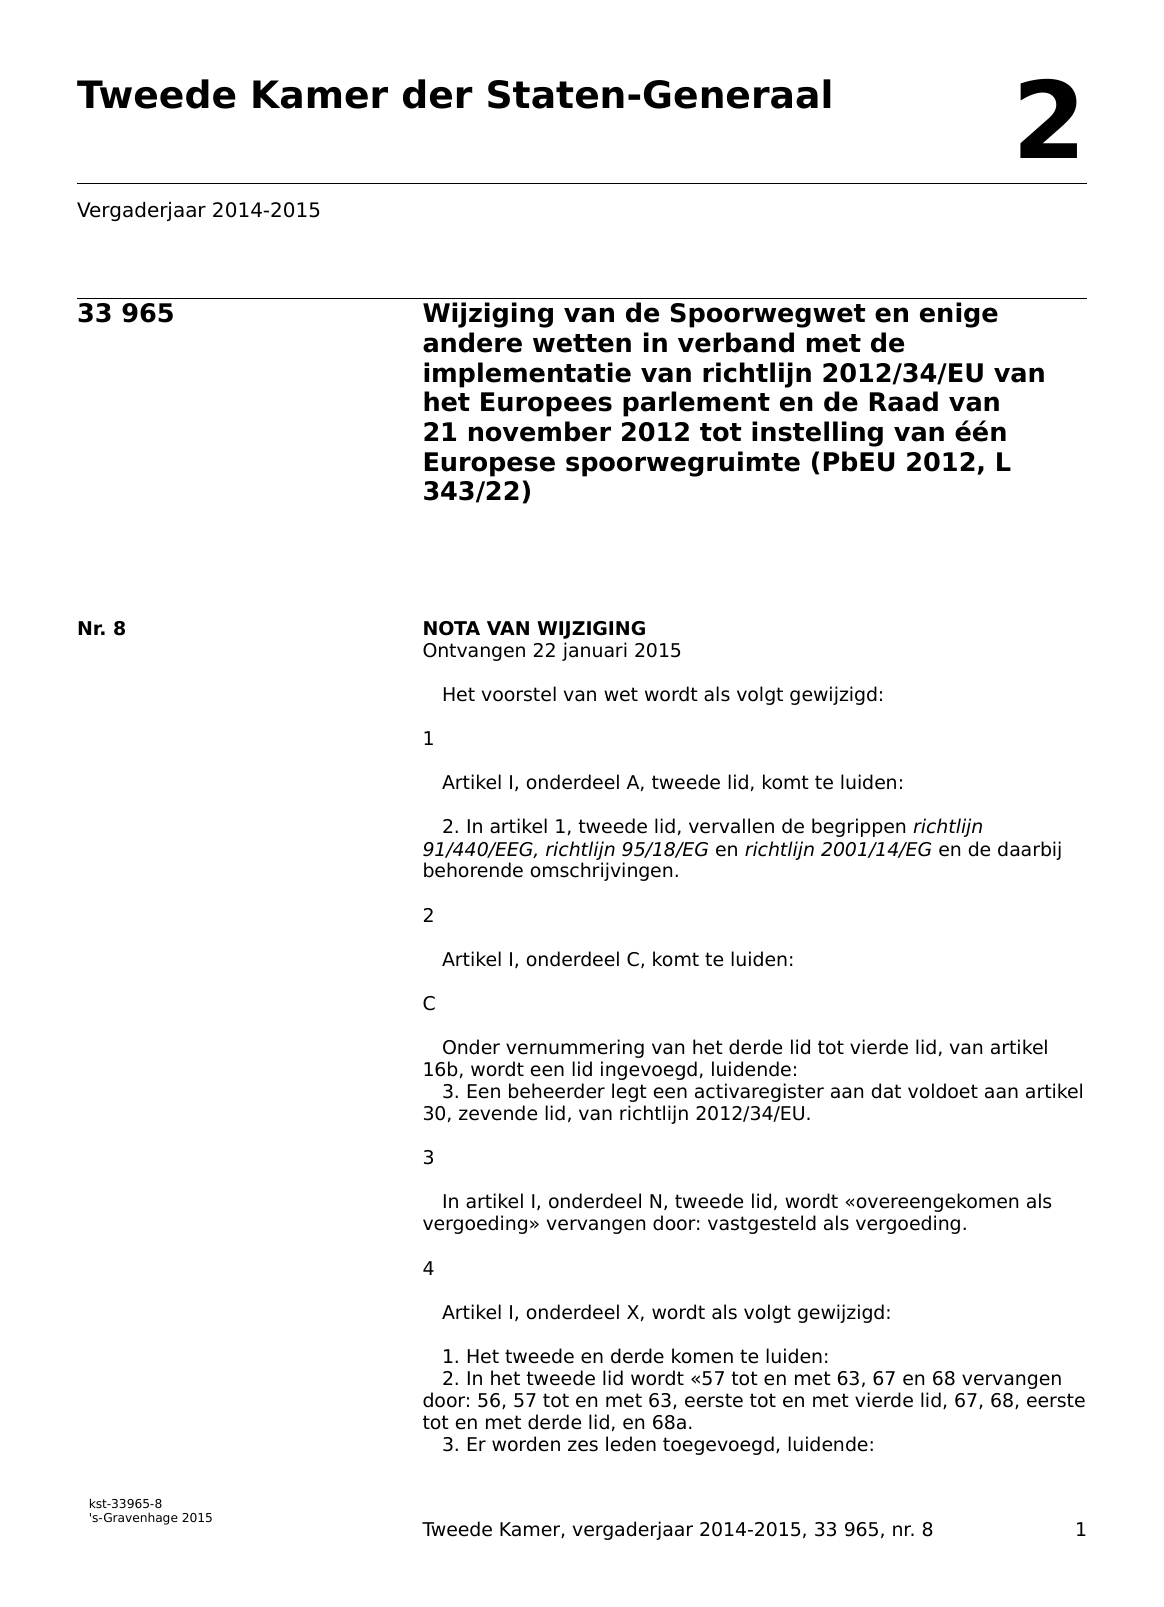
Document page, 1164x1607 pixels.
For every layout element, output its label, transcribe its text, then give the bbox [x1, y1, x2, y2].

text Artikel I, onderdeel A, tweede lid, komt te luiden: [422, 772, 1087, 794]
text kst-33965-8 [88, 1497, 323, 1511]
subtitle 2 [422, 904, 1087, 927]
subtitle 33 965 Wijziging van de Spoorwegwet en enige andere wetten in verband met de implementatie van richtlijn 2012/34/EU van het Europees parlement en de Raad van 21 november 2012 tot instelling van één Europese spoorwegruimte (PbEU 2012, L 343/22) [77, 299, 1087, 507]
subtitle 3 [422, 1147, 1087, 1169]
text 2. In artikel 1, tweede lid, vervallen de begrippen richtlijn 91/440/EEG, richtlijn 95/18/EG en richtlijn 2001/14/EG en de daarbij behorende omschrijvingen. [422, 816, 1087, 882]
text Artikel I, onderdeel X, wordt als volgt gewijzigd: [422, 1302, 1087, 1324]
text Artikel I, onderdeel C, komt te luiden: [422, 949, 1087, 971]
table_header 2 [886, 59, 1087, 183]
text Ontvangen 22 januari 2015 [422, 640, 1087, 662]
text Het voorstel van wet wordt als volgt gewijzigd: [422, 684, 1087, 706]
text 3. Een beheerder legt een activaregister aan dat voldoet aan artikel 30, zevende lid, van richtlijn 2012/34/EU. [422, 1081, 1087, 1125]
text In artikel I, onderdeel N, tweede lid, wordt «overeengekomen als vergoeding» vervangen door: vastgesteld als vergoeding. [422, 1191, 1087, 1235]
subtitle 1 [422, 728, 1087, 750]
subtitle Nr. 8 NOTA VAN WIJZIGING [77, 618, 1087, 640]
table_cell Vergaderjaar 2014-2015 [77, 184, 1087, 298]
text 's-Gravenhage 2015 [88, 1511, 323, 1525]
subtitle C [422, 993, 1087, 1015]
subtitle 4 [422, 1257, 1087, 1279]
text 3. Er worden zes leden toegevoegd, luidende: [422, 1434, 1087, 1456]
text 2. In het tweede lid wordt «57 tot en met 63, 67 en 68 vervangen door: 56, 57 tot en met 63, eerste tot en met vierde lid, 67, 68, eerste tot en met derde lid, en 68a. [422, 1368, 1087, 1434]
text 1. Het tweede en derde komen te luiden: [422, 1346, 1087, 1368]
text Onder vernummering van het derde lid tot vierde lid, van artikel 16b, wordt een lid ingevoegd, luidende: [422, 1037, 1087, 1081]
table_header Tweede Kamer der Staten-Generaal [77, 59, 886, 183]
